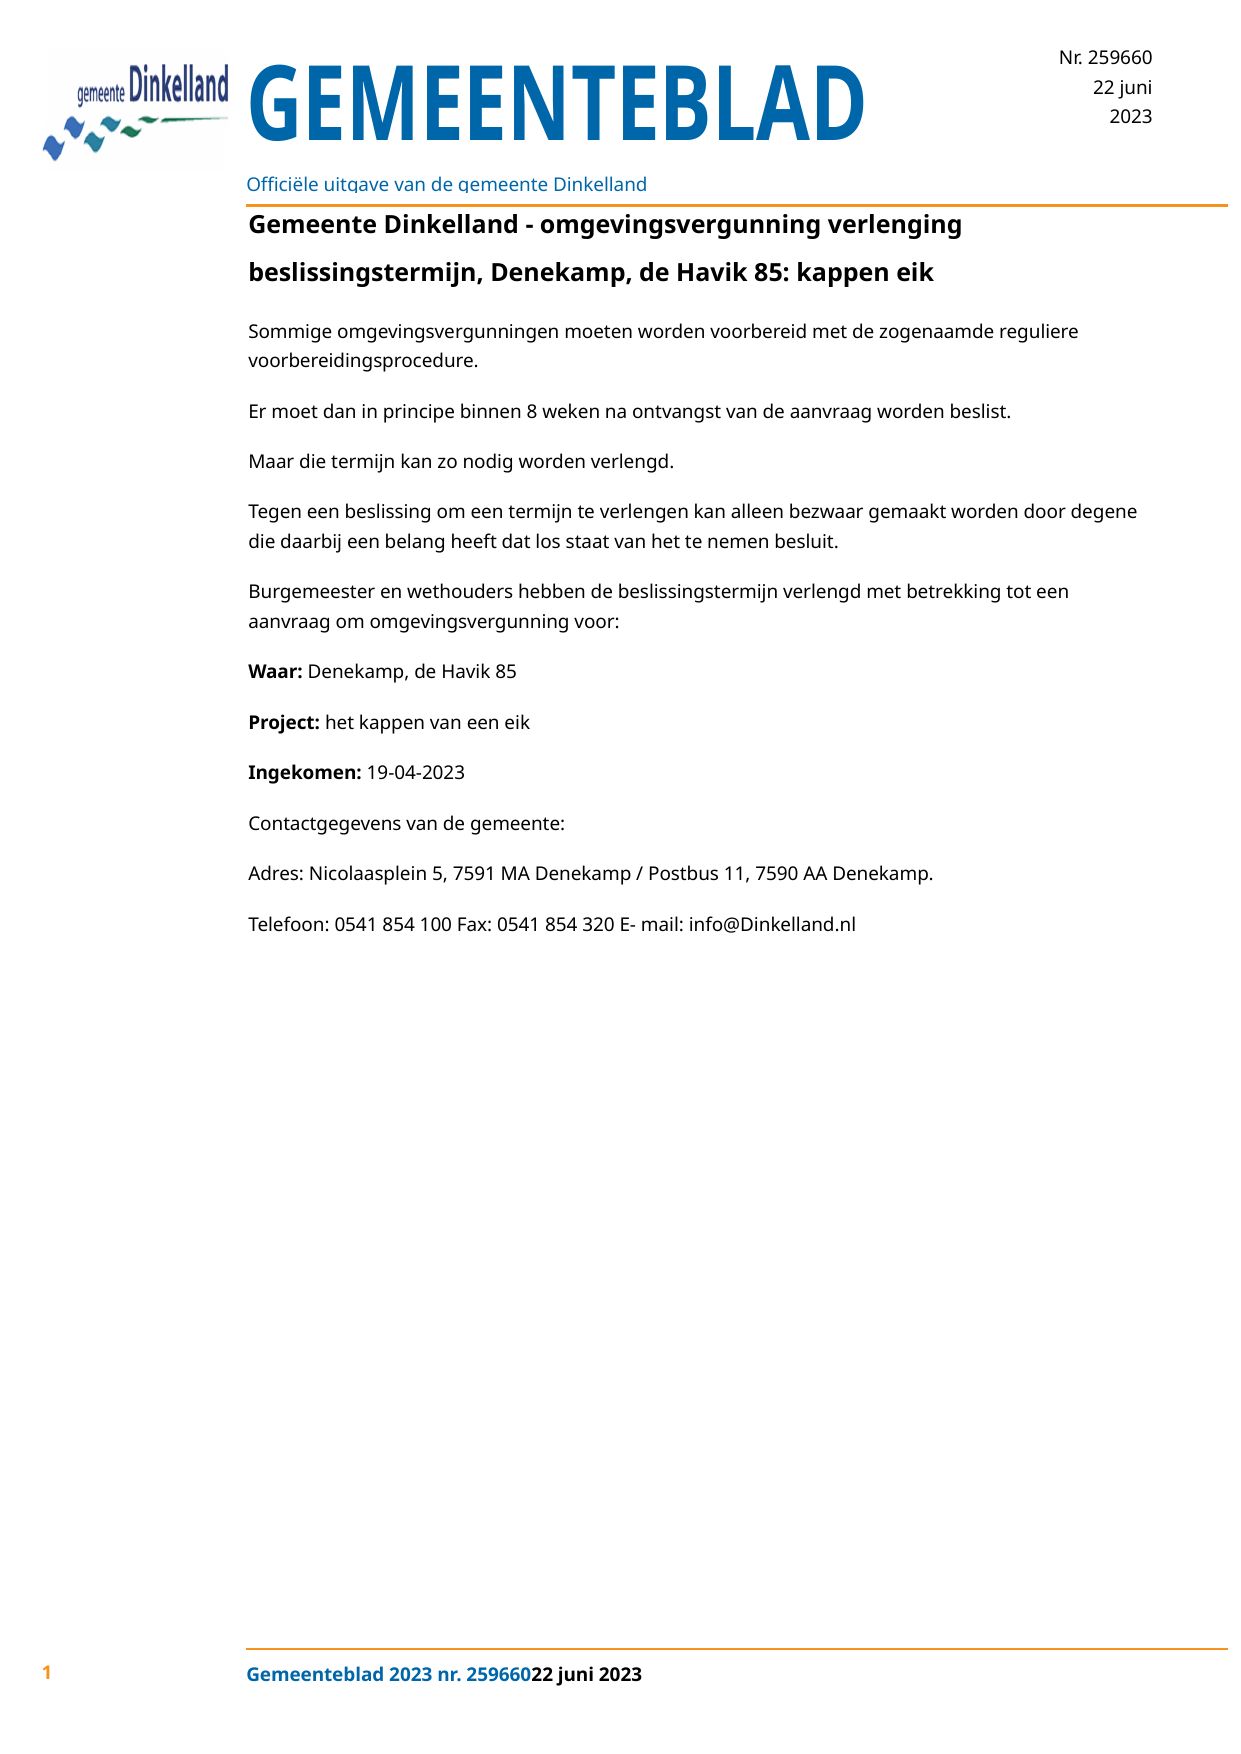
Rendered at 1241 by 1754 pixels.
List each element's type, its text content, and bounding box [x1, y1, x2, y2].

picture [41, 47, 231, 172]
text Waar: Denekamp, de Havik 85 [248, 659, 1152, 684]
text Gemeente Dinkelland - omgevingsvergunning verlenging beslissingstermijn, Denekamp, de Havik 85: kappen eik [248, 207, 1152, 288]
text Contactgegevens van de gemeente: [248, 810, 1152, 836]
text Tegen een beslissing om een termijn te verlengen kan alleen bezwaar gemaakt worden door degene die daarbij een belang heeft dat los staat van het te nemen besluit. [248, 499, 1152, 554]
text Maar die termijn kan zo nodig worden verlengd. [248, 448, 1152, 474]
text Project: het kappen van een eik [248, 709, 1152, 735]
text Adres: Nicolaasplein 5, 7591 MA Denekamp / Postbus 11, 7590 AA Denekamp. [248, 860, 1152, 886]
text Ingekomen: 19-04-2023 [248, 759, 1152, 785]
text Sommige omgevingsvergunningen moeten worden voorbereid met de zogenaamde reguliere voorbereidingsprocedure. [248, 318, 1152, 373]
text Telefoon: 0541 854 100 Fax: 0541 854 320 E- mail: info@Dinkelland.nl [248, 911, 1152, 937]
text Er moet dan in principe binnen 8 weken na ontvangst van de aanvraag worden beslist. [248, 398, 1152, 424]
text Burgemeester en wethouders hebben de beslissingstermijn verlengd met betrekking tot een aanvraag om omgevingsvergunning voor: [248, 579, 1152, 634]
